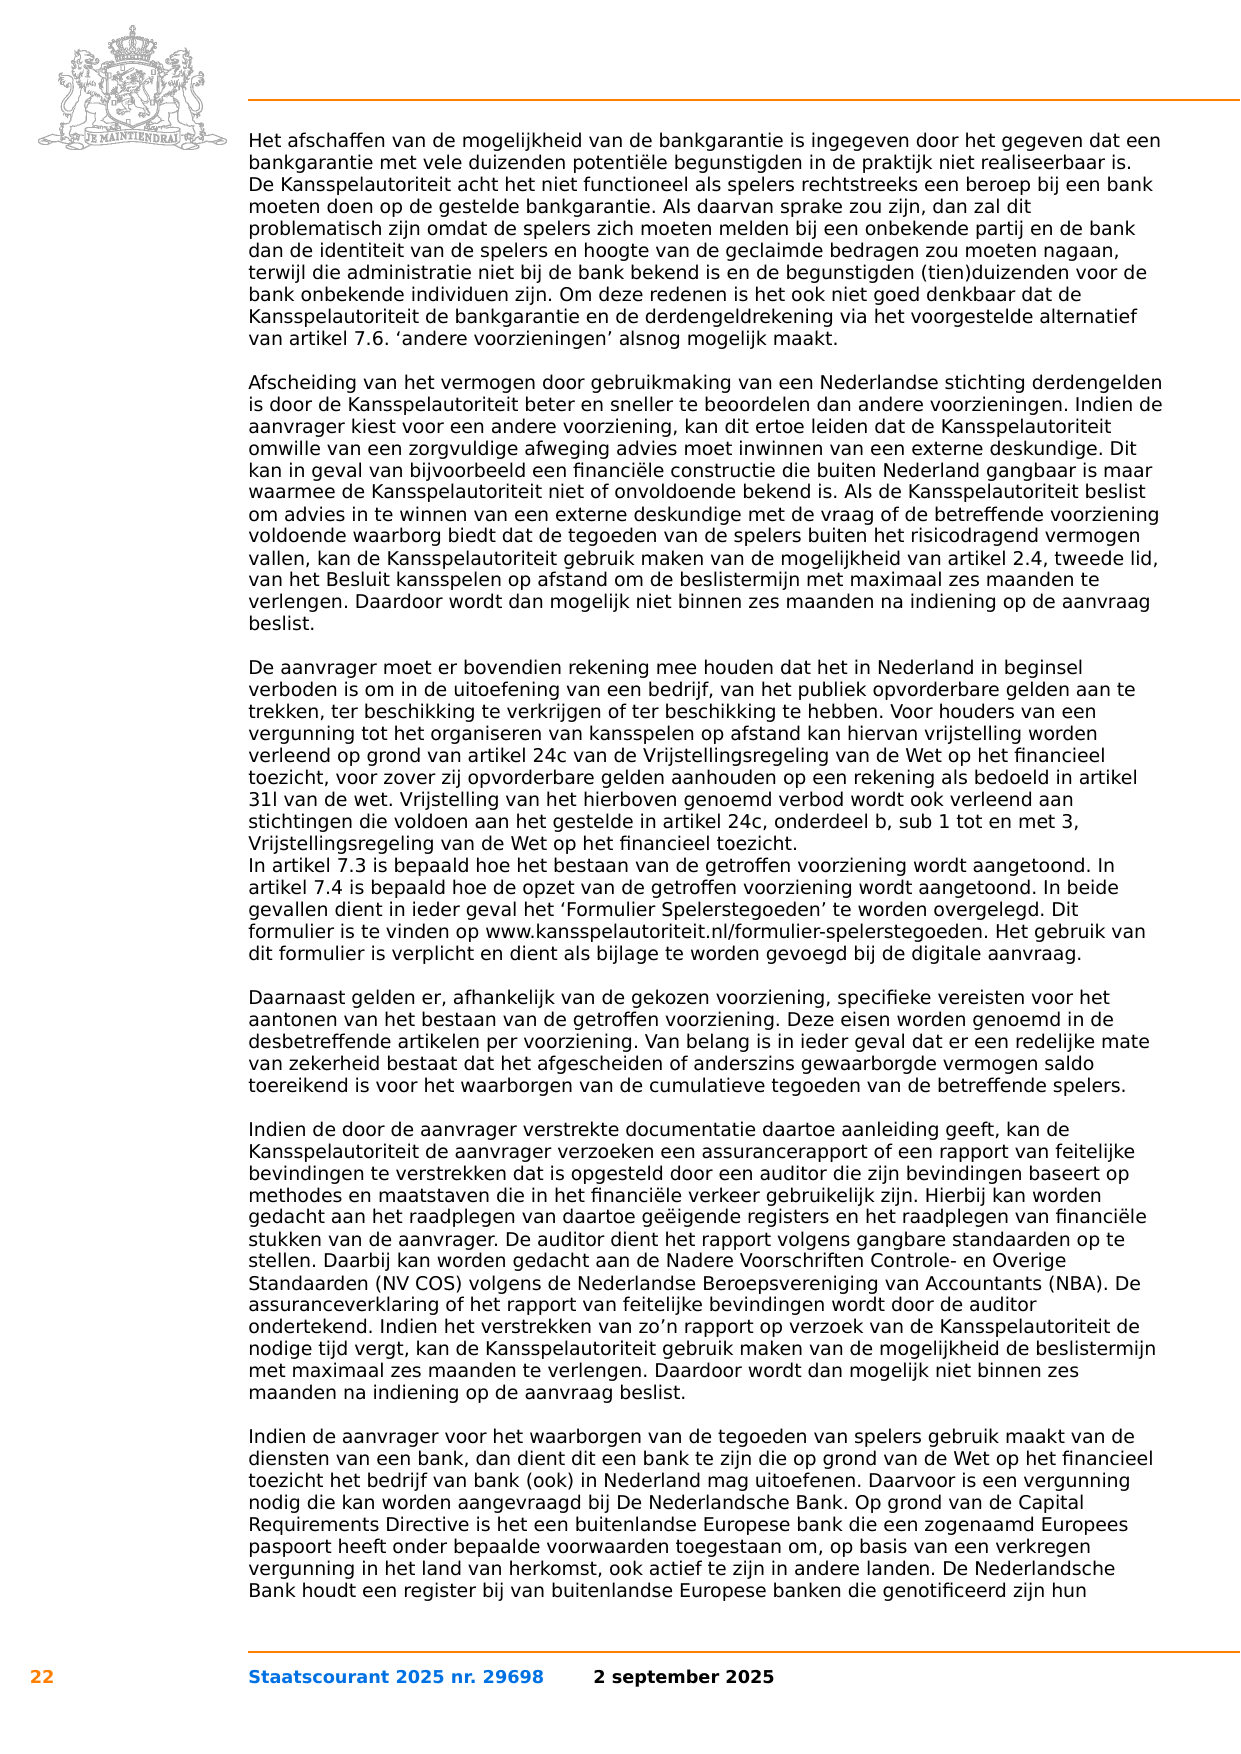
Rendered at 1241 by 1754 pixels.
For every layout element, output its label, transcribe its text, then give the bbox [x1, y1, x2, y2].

text Indien de aanvrager voor het waarborgen van de tegoeden van spelers gebruik maakt van de diensten van een bank, dan dient dit een bank te zijn die op grond van de Wet op het financieel toezicht het bedrijf van bank (ook) in Nederland mag uitoefenen. Daarvoor is een vergunning nodig die kan worden aangevraagd bij De Nederlandsche Bank. Op grond van de Capital Requirements Directive is het een buitenlandse Europese bank die een zogenaamd Europees paspoort heeft onder bepaalde voorwaarden toegestaan om, op basis van een verkregen vergunning in het land van herkomst, ook actief te zijn in andere landen. De Nederlandsche Bank houdt een register bij van buitenlandse Europese banken die genotificeerd zijn hun [248, 1426, 1163, 1602]
picture [38, 25, 227, 150]
text Daarnaast gelden er, afhankelijk van de gekozen voorziening, specifieke vereisten voor het aantonen van het bestaan van de getroffen voorziening. Deze eisen worden genoemd in de desbetreffende artikelen per voorziening. Van belang is in ieder geval dat er een redelijke mate van zekerheid bestaat dat het afgescheiden of anderszins gewaarborgde vermogen saldo toereikend is voor het waarborgen van de cumulatieve tegoeden van de betreffende spelers. [248, 987, 1163, 1097]
text Afscheiding van het vermogen door gebruikmaking van een Nederlandse stichting derdengelden is door de Kansspelautoriteit beter en sneller te beoordelen dan andere voorzieningen. Indien de aanvrager kiest voor een andere voorziening, kan dit ertoe leiden dat de Kansspelautoriteit omwille van een zorgvuldige afweging advies moet inwinnen van een externe deskundige. Dit kan in geval van bijvoorbeeld een financiële constructie die buiten Nederland gangbaar is maar waarmee de Kansspelautoriteit niet of onvoldoende bekend is. Als de Kansspelautoriteit beslist om advies in te winnen van een externe deskundige met de vraag of de betreffende voorziening voldoende waarborg biedt dat de tegoeden van de spelers buiten het risicodragend vermogen vallen, kan de Kansspelautoriteit gebruik maken van de mogelijkheid van artikel 2.4, tweede lid, van het Besluit kansspelen op afstand om de beslistermijn met maximaal zes maanden te verlengen. Daardoor wordt dan mogelijk niet binnen zes maanden na indiening op de aanvraag beslist. [248, 372, 1163, 635]
text In artikel 7.3 is bepaald hoe het bestaan van de getroffen voorziening wordt aangetoond. In artikel 7.4 is bepaald hoe de opzet van de getroffen voorziening wordt aangetoond. In beide gevallen dient in ieder geval het ‘Formulier Spelerstegoeden’ te worden overgelegd. Dit formulier is te vinden op www.kansspelautoriteit.nl/formulier-spelerstegoeden. Het gebruik van dit formulier is verplicht en dient als bijlage te worden gevoegd bij de digitale aanvraag. [248, 855, 1163, 965]
text Indien de door de aanvrager verstrekte documentatie daartoe aanleiding geeft, kan de Kansspelautoriteit de aanvrager verzoeken een assurancerapport of een rapport van feitelijke bevindingen te verstrekken dat is opgesteld door een auditor die zijn bevindingen baseert op methodes en maatstaven die in het financiële verkeer gebruikelijk zijn. Hierbij kan worden gedacht aan het raadplegen van daartoe geëigende registers en het raadplegen van financiële stukken van de aanvrager. De auditor dient het rapport volgens gangbare standaarden op te stellen. Daarbij kan worden gedacht aan de Nadere Voorschriften Controle- en Overige Standaarden (NV COS) volgens de Nederlandse Beroepsvereniging van Accountants (NBA). De assuranceverklaring of het rapport van feitelijke bevindingen wordt door de auditor ondertekend. Indien het verstrekken van zo’n rapport op verzoek van de Kansspelautoriteit de nodige tijd vergt, kan de Kansspelautoriteit gebruik maken van de mogelijkheid de beslistermijn met maximaal zes maanden te verlengen. Daardoor wordt dan mogelijk niet binnen zes maanden na indiening op de aanvraag beslist. [248, 1118, 1163, 1404]
text De aanvrager moet er bovendien rekening mee houden dat het in Nederland in beginsel verboden is om in de uitoefening van een bedrijf, van het publiek opvorderbare gelden aan te trekken, ter beschikking te verkrijgen of ter beschikking te hebben. Voor houders van een vergunning tot het organiseren van kansspelen op afstand kan hiervan vrijstelling worden verleend op grond van artikel 24c van de Vrijstellingsregeling van de Wet op het financieel toezicht, voor zover zij opvorderbare gelden aanhouden op een rekening als bedoeld in artikel 31l van de wet. Vrijstelling van het hierboven genoemd verbod wordt ook verleend aan stichtingen die voldoen aan het gestelde in artikel 24c, onderdeel b, sub 1 tot en met 3, Vrijstellingsregeling van de Wet op het financieel toezicht. [248, 657, 1163, 855]
text Het afschaffen van de mogelijkheid van de bankgarantie is ingegeven door het gegeven dat een bankgarantie met vele duizenden potentiële begunstigden in de praktijk niet realiseerbaar is. De Kansspelautoriteit acht het niet functioneel als spelers rechtstreeks een beroep bij een bank moeten doen op de gestelde bankgarantie. Als daarvan sprake zou zijn, dan zal dit problematisch zijn omdat de spelers zich moeten melden bij een onbekende partij en de bank dan de identiteit van de spelers en hoogte van de geclaimde bedragen zou moeten nagaan, terwijl die administratie niet bij de bank bekend is en de begunstigden (tien)duizenden voor de bank onbekende individuen zijn. Om deze redenen is het ook niet goed denkbaar dat de Kansspelautoriteit de bankgarantie en de derdengeldrekening via het voorgestelde alternatief van artikel 7.6. ‘andere voorzieningen’ alsnog mogelijk maakt. [248, 130, 1163, 350]
